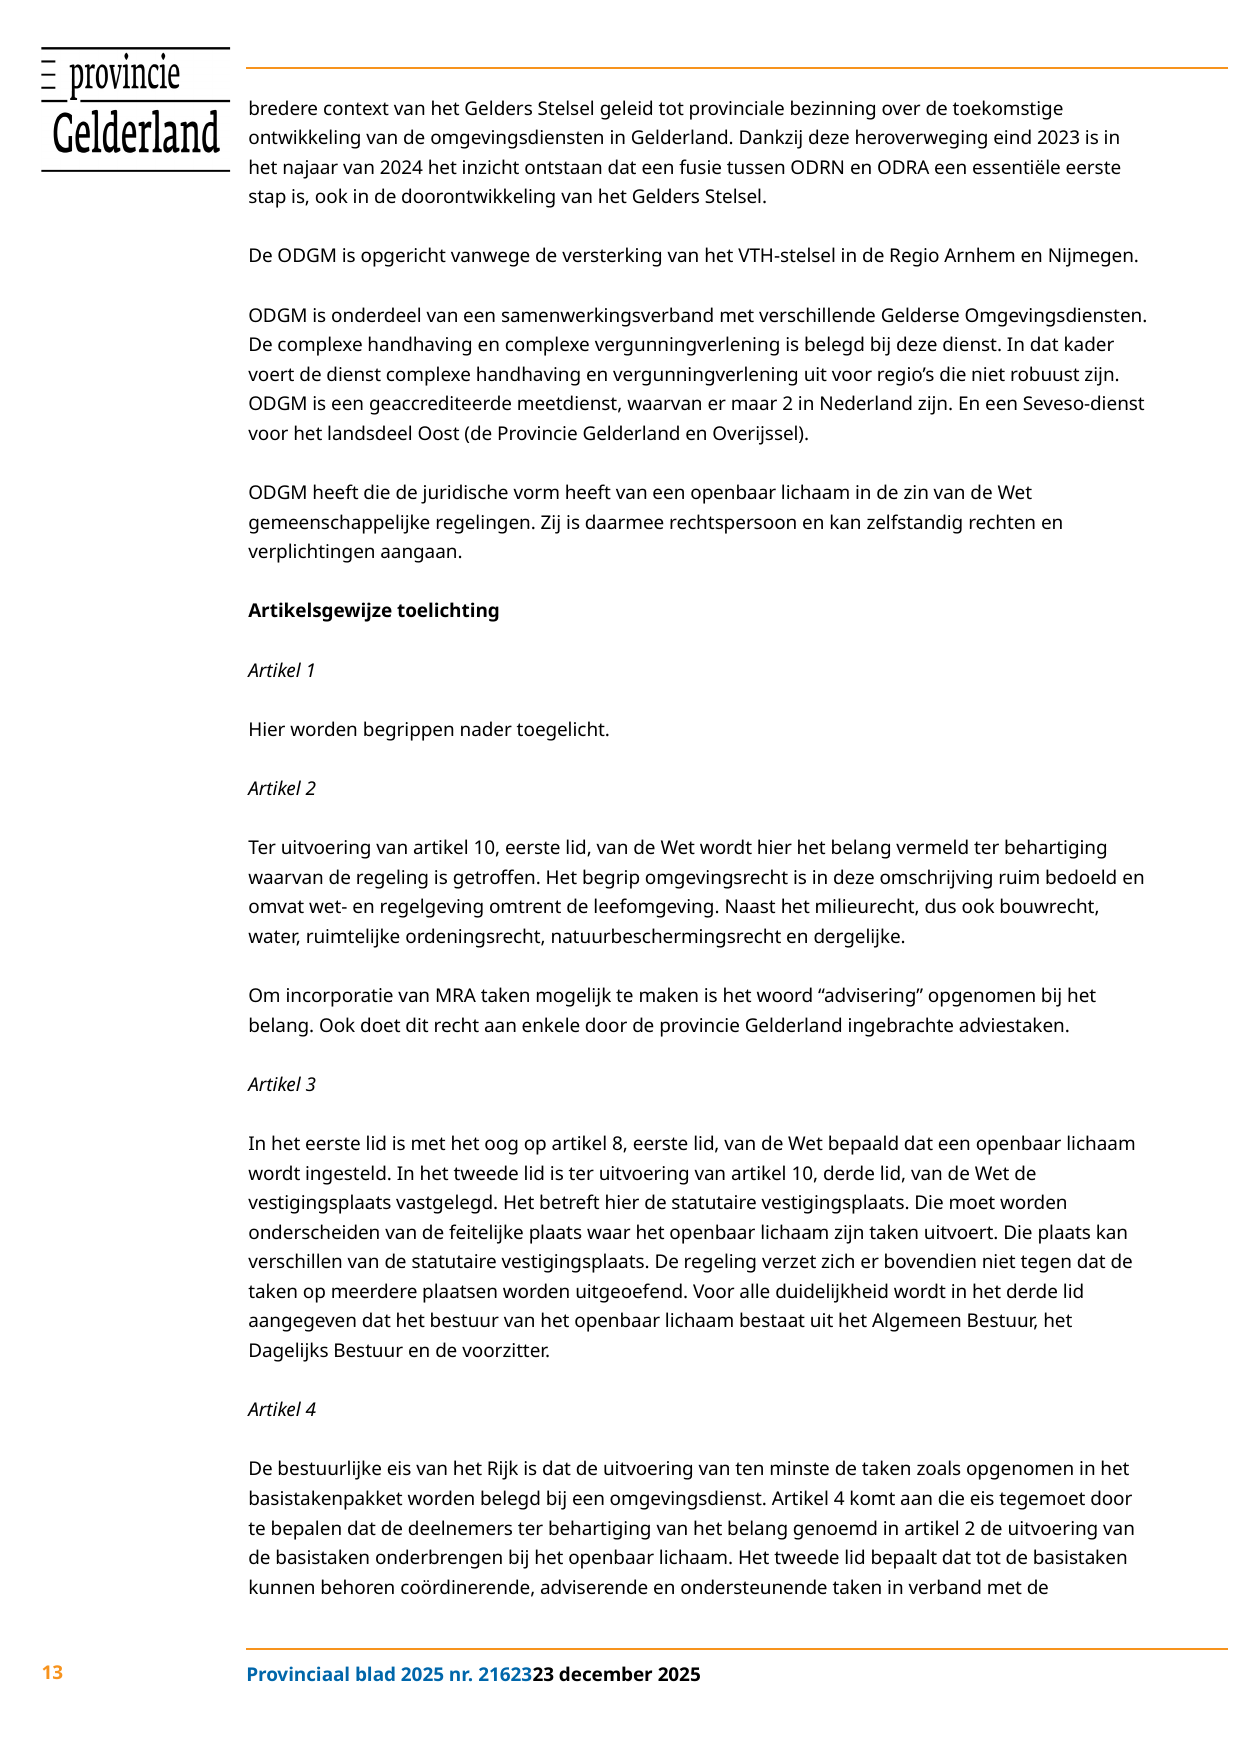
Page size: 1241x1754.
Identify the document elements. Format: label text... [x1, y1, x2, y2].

text Artikel 3 [248, 1071, 1152, 1097]
text Om incorporatie van MRA taken mogelijk te maken is het woord “advisering” opgenomen bij het belang. Ook doet dit recht aan enkele door de provincie Gelderland ingebrachte adviestaken. [248, 982, 1152, 1038]
picture [41, 47, 231, 172]
text Artikel 1 [248, 657, 1152, 683]
text Ter uitvoering van artikel 10, eerste lid, van de Wet wordt hier het belang vermeld ter behartiging waarvan de regeling is getroffen. Het begrip omgevingsrecht is in deze omschrijving ruim bedoeld en omvat wet- en regelgeving omtrent de leefomgeving. Naast het milieurecht, dus ook bouwrecht, water, ruimtelijke ordeningsrecht, natuurbeschermingsrecht en dergelijke. [248, 834, 1152, 949]
text Hier worden begrippen nader toegelicht. [248, 716, 1152, 742]
text De bestuurlijke eis van het Rijk is dat de uitvoering van ten minste de taken zoals opgenomen in het basistakenpakket worden belegd bij een omgevingsdienst. Artikel 4 komt aan die eis tegemoet door te bepalen dat de deelnemers ter behartiging van het belang genoemd in artikel 2 de uitvoering van de basistaken onderbrengen bij het openbaar lichaam. Het tweede lid bepaalt dat tot de basistaken kunnen behoren coördinerende, adviserende en ondersteunende taken in verband met de [248, 1456, 1152, 1600]
text Artikelsgewijze toelichting [248, 598, 1152, 623]
text bredere context van het Gelders Stelsel geleid tot provinciale bezinning over de toekomstige ontwikkeling van de omgevingsdiensten in Gelderland. Dankzij deze heroverweging eind 2023 is in het najaar van 2024 het inzicht ontstaan dat een fusie tussen ODRN en ODRA een essentiële eerste stap is, ook in de doorontwikkeling van het Gelders Stelsel. [248, 95, 1152, 209]
text Artikel 2 [248, 775, 1152, 801]
text De ODGM is opgericht vanwege de versterking van het VTH-stelsel in de Regio Arnhem en Nijmegen. [248, 243, 1152, 268]
text ODGM heeft die de juridische vorm heeft van een openbaar lichaam in de zin van de Wet gemeenschappelijke regelingen. Zij is daarmee rechtspersoon en kan zelfstandig rechten en verplichtingen aangaan. [248, 479, 1152, 564]
text Artikel 4 [248, 1396, 1152, 1422]
text In het eerste lid is met het oog op artikel 8, eerste lid, van de Wet bepaald dat een openbaar lichaam wordt ingesteld. In het tweede lid is ter uitvoering van artikel 10, derde lid, van de Wet de vestigingsplaats vastgelegd. Het betreft hier de statutaire vestigingsplaats. Die moet worden onderscheiden van de feitelijke plaats waar het openbaar lichaam zijn taken uitvoert. Die plaats kan verschillen van de statutaire vestigingsplaats. De regeling verzet zich er bovendien niet tegen dat de taken op meerdere plaatsen worden uitgeoefend. Voor alle duidelijkheid wordt in het derde lid aangegeven dat het bestuur van het openbaar lichaam bestaat uit het Algemeen Bestuur, het Dagelijks Bestuur en de voorzitter. [248, 1130, 1152, 1363]
text ODGM is onderdeel van een samenwerkingsverband met verschillende Gelderse Omgevingsdiensten. De complexe handhaving en complexe vergunningverlening is belegd bij deze dienst. In dat kader voert de dienst complexe handhaving en vergunningverlening uit voor regio’s die niet robuust zijn. ODGM is een geaccrediteerde meetdienst, waarvan er maar 2 in Nederland zijn. En een Seveso-dienst voor het landsdeel Oost (de Provincie Gelderland en Overijssel). [248, 302, 1152, 446]
